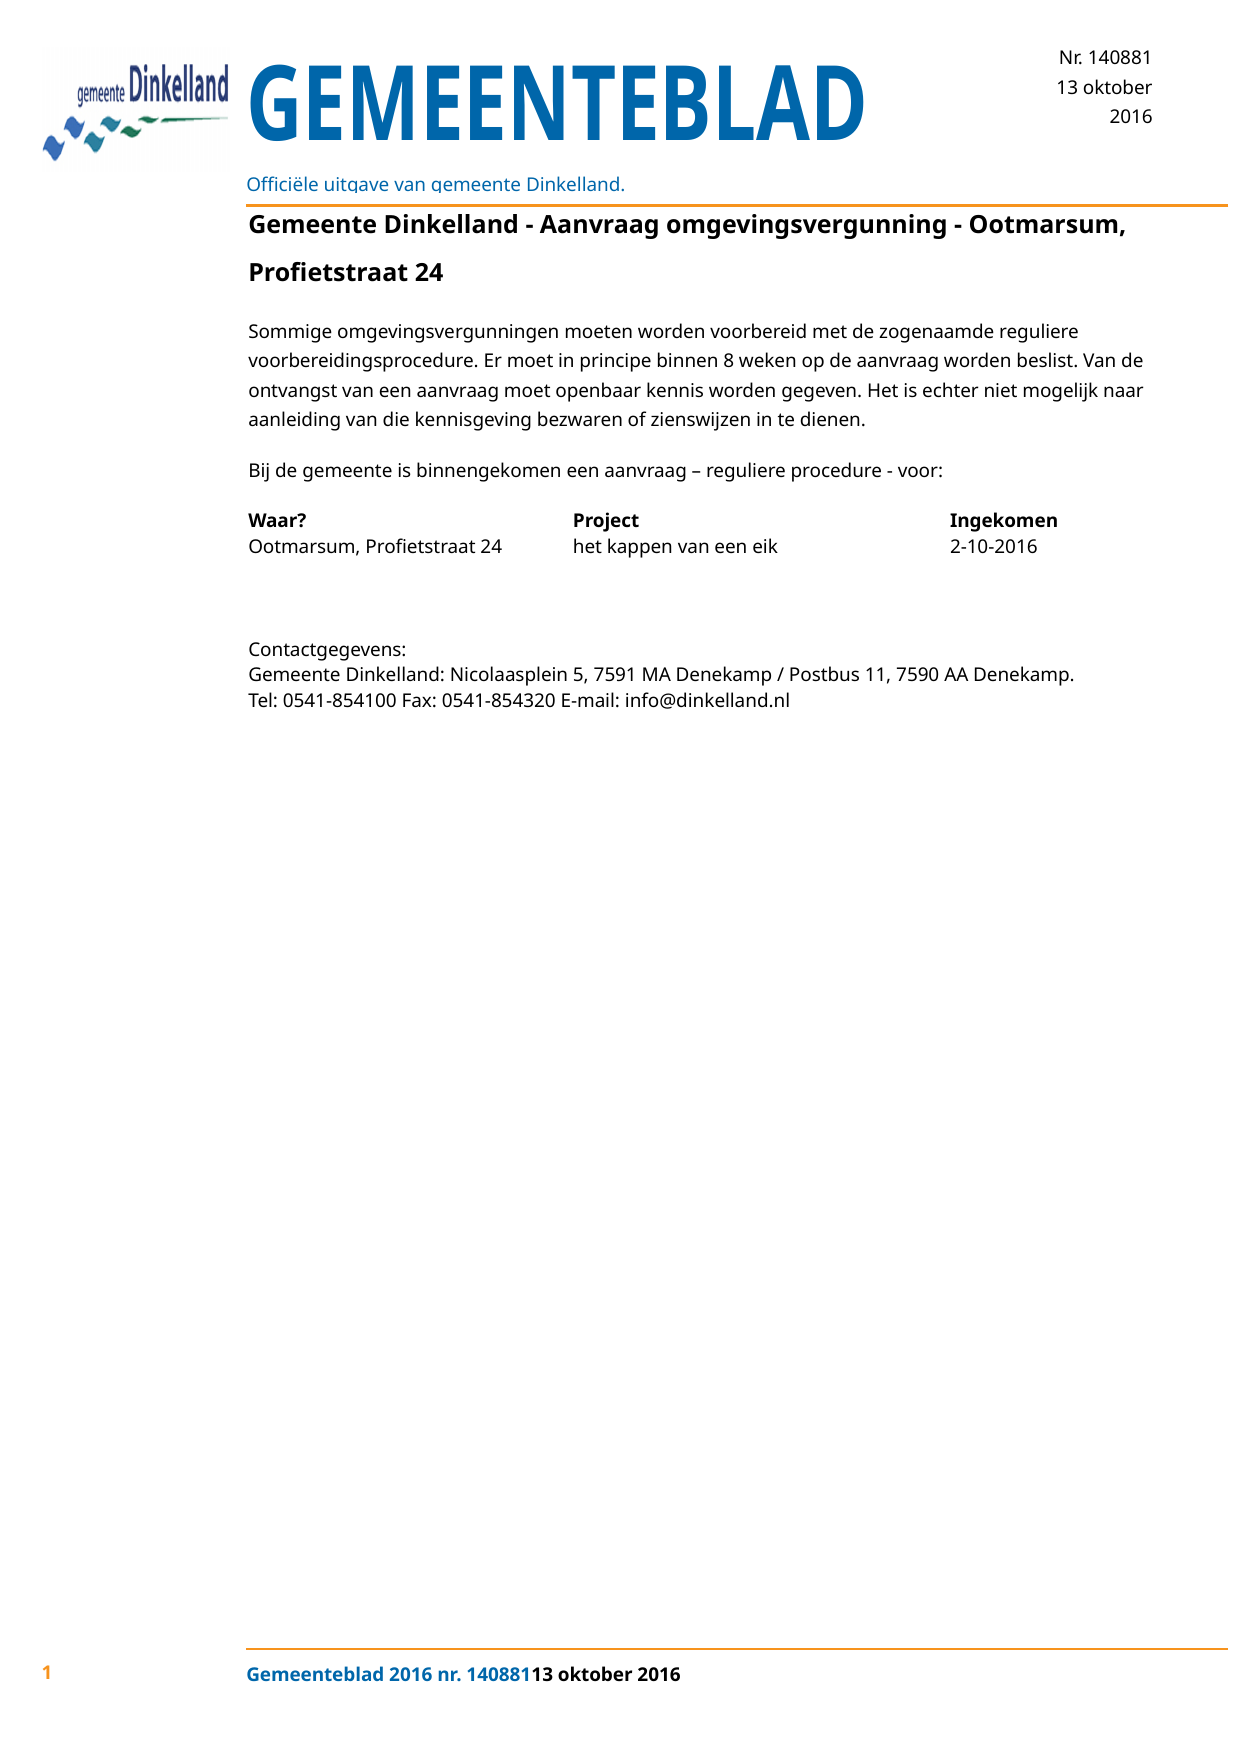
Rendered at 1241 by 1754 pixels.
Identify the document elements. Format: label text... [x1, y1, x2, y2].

table_cell het kappen van een eik [573, 533, 950, 559]
table_header Ingekomen [950, 508, 1152, 533]
table_header Waar? [248, 508, 573, 533]
text Gemeente Dinkelland - Aanvraag omgevingsvergunning - Ootmarsum, Profietstraat 24 [248, 207, 1152, 288]
text Tel: 0541-854100 Fax: 0541-854320 E-mail: info@dinkelland.nl [248, 687, 1152, 713]
text Gemeente Dinkelland: Nicolaasplein 5, 7591 MA Denekamp / Postbus 11, 7590 AA Denekamp. [248, 662, 1152, 687]
table_cell Ootmarsum, Profietstraat 24 [248, 533, 573, 559]
picture [41, 47, 231, 172]
table_cell 2-10-2016 [950, 533, 1152, 559]
text Contactgegevens: [248, 636, 1152, 662]
text Bij de gemeente is binnengekomen een aanvraag – reguliere procedure - voor: [248, 457, 1152, 483]
table_header Project [573, 508, 950, 533]
text Sommige omgevingsvergunningen moeten worden voorbereid met de zogenaamde reguliere voorbereidingsprocedure. Er moet in principe binnen 8 weken op de aanvraag worden beslist. Van de ontvangst van een aanvraag moet openbaar kennis worden gegeven. Het is echter niet mogelijk naar aanleiding van die kennisgeving bezwaren of zienswijzen in te dienen. [248, 318, 1152, 432]
